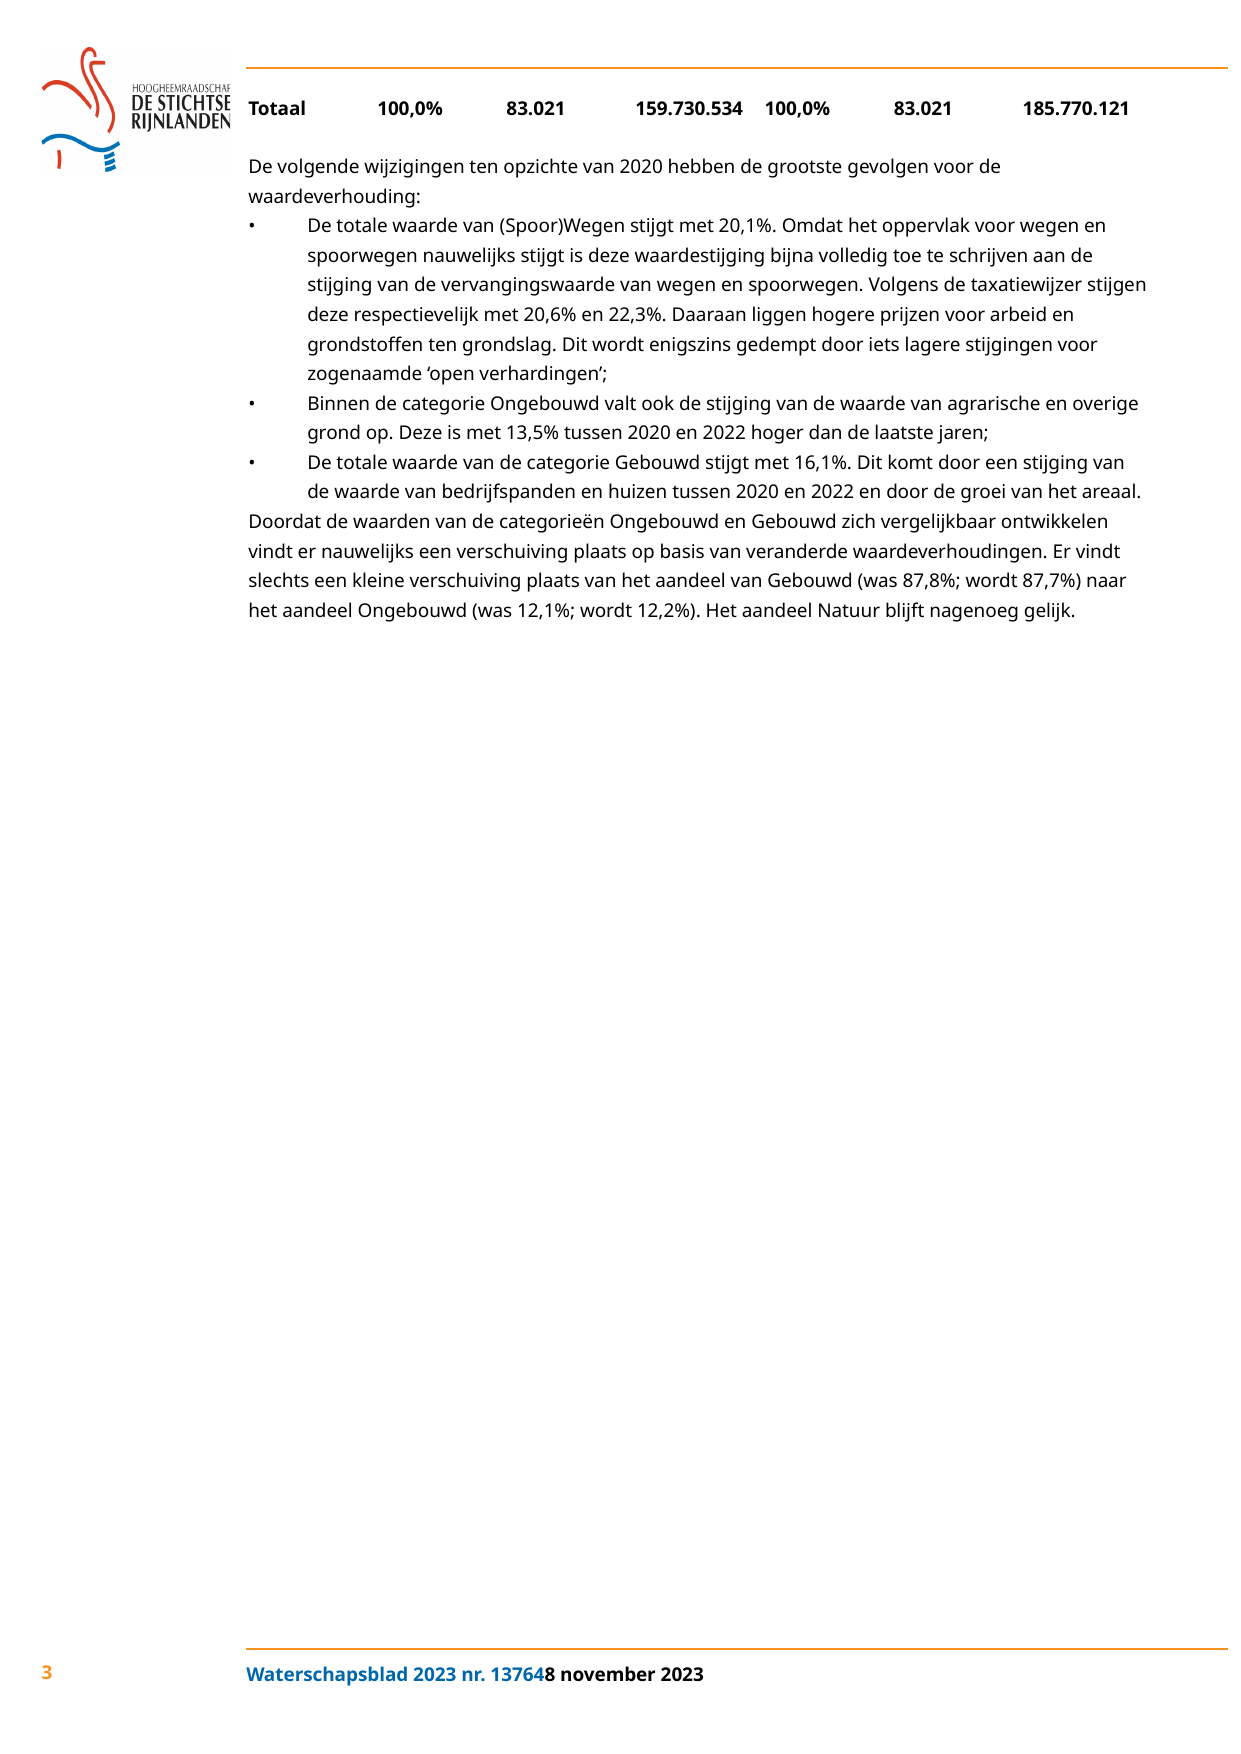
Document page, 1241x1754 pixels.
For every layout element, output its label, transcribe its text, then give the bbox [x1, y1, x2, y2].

table_cell 100,0% [764, 95, 893, 121]
table_cell 83.021 [894, 95, 1022, 121]
table_cell Totaal [248, 95, 377, 121]
text De volgende wijzigingen ten opzichte van 2020 hebben de grootste gevolgen voor de waardeverhouding: [248, 153, 1152, 209]
table_cell 159.730.534 [635, 95, 764, 121]
list Binnen de categorie Ongebouwd valt ook de stijging van de waarde van agrarische en overige grond op. Deze is met 13,5% tussen 2020 en 2022 hoger dan de laatste jaren; [248, 390, 1152, 445]
list De totale waarde van de categorie Gebouwd stijgt met 16,1%. Dit komt door een stijging van de waarde van bedrijfspanden en huizen tussen 2020 en 2022 en door de groei van het areaal. [248, 449, 1152, 504]
table_cell 83.021 [506, 95, 635, 121]
picture [41, 47, 231, 172]
list De totale waarde van (Spoor)Wegen stijgt met 20,1%. Omdat het oppervlak voor wegen en spoorwegen nauwelijks stijgt is deze waardestijging bijna volledig toe te schrijven aan de stijging van de vervangingswaarde van wegen en spoorwegen. Volgens de taxatiewijzer stijgen deze respectievelijk met 20,6% en 22,3%. Daaraan liggen hogere prijzen voor arbeid en grondstoffen ten grondslag. Dit wordt enigszins gedempt door iets lagere stijgingen voor zogenaamde ‘open verhardingen’; [248, 212, 1152, 386]
table_cell 100,0% [377, 95, 506, 121]
text Doordat de waarden van de categorieën Ongebouwd en Gebouwd zich vergelijkbaar ontwikkelen vindt er nauwelijks een verschuiving plaats op basis van veranderde waardeverhoudingen. Er vindt slechts een kleine verschuiving plaats van het aandeel van Gebouwd (was 87,8%; wordt 87,7%) naar het aandeel Ongebouwd (was 12,1%; wordt 12,2%). Het aandeel Natuur blijft nagenoeg gelijk. [248, 508, 1152, 623]
table_cell 185.770.121 [1023, 95, 1152, 121]
